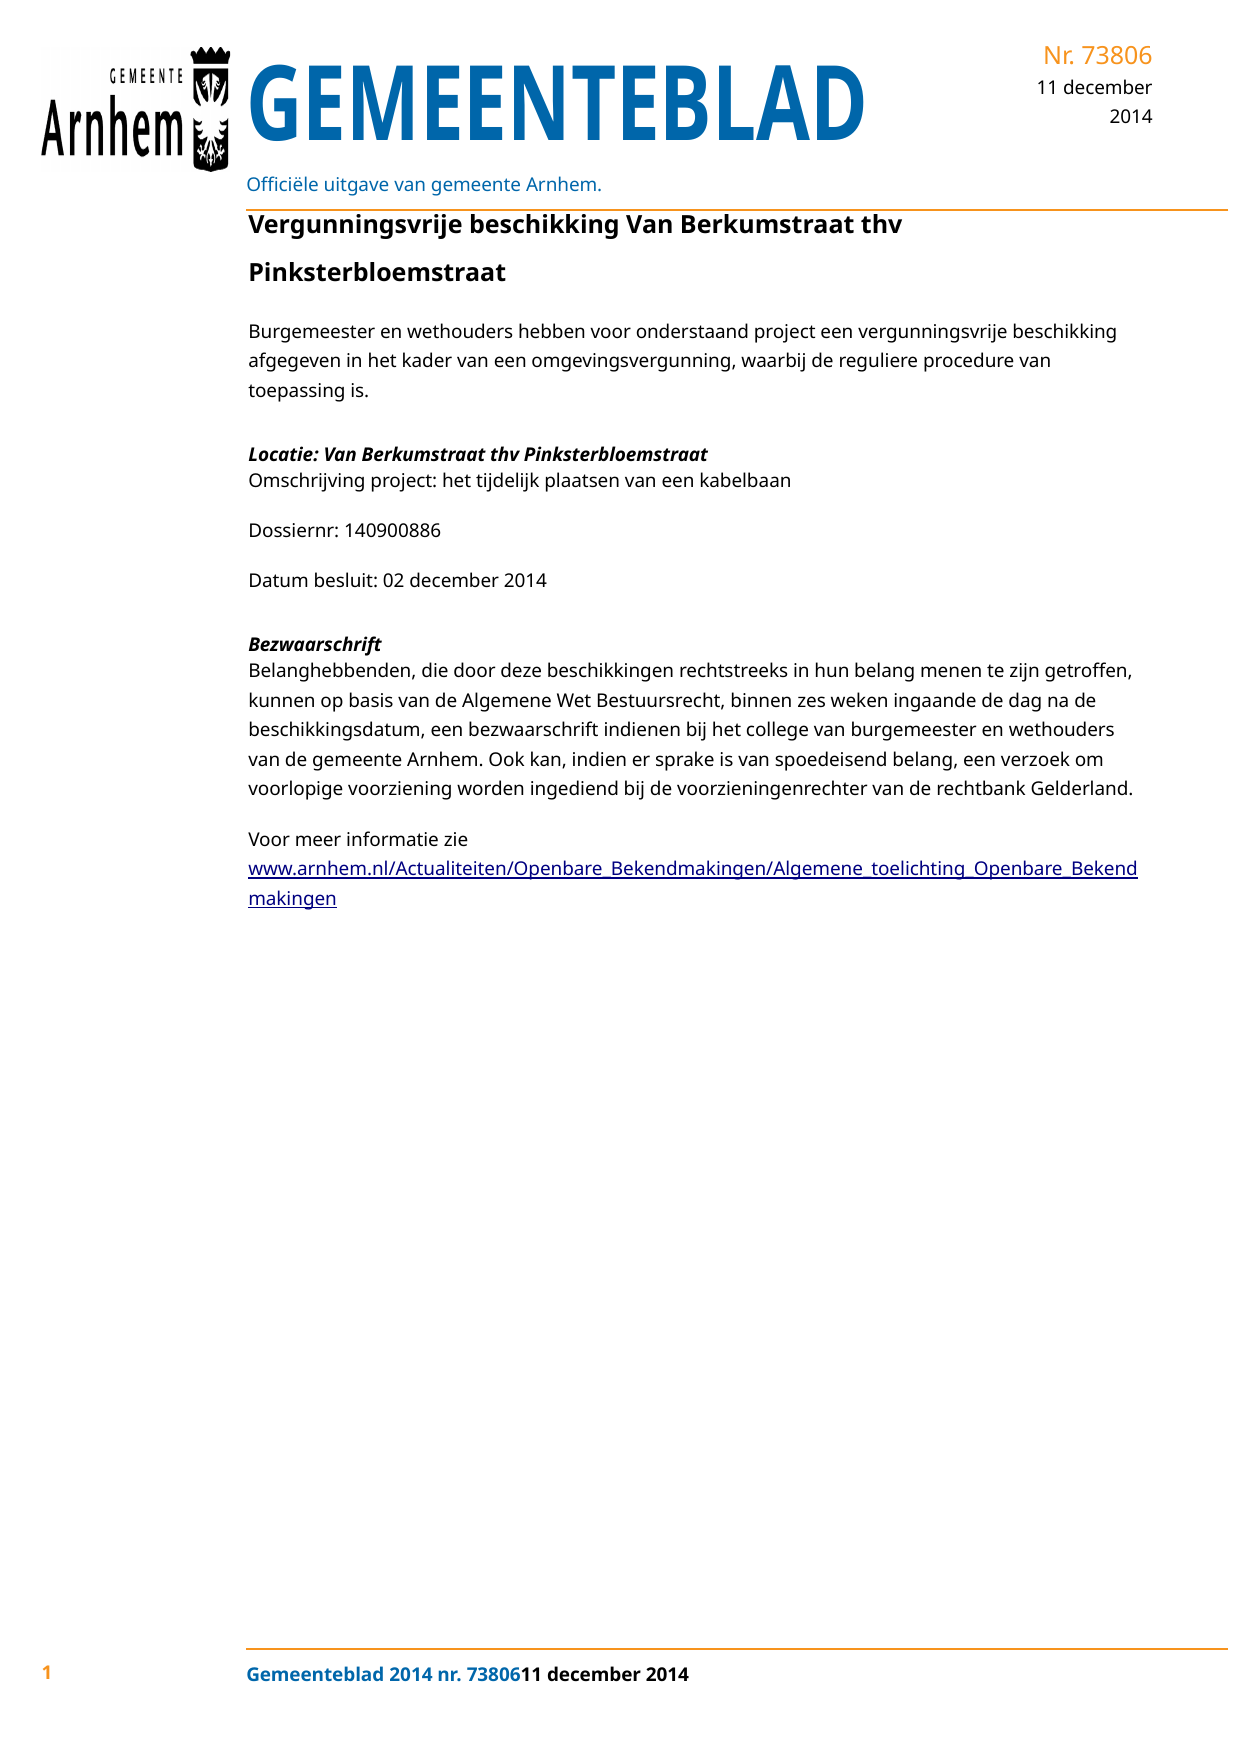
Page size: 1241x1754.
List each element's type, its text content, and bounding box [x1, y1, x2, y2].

text Voor meer informatie zie www.arnhem.nl/Actualiteiten/Openbare_Bekendmakingen/Algemene_toelichting_Openbare_Bekendmakingen [248, 826, 1152, 911]
text Belanghebbenden, die door deze beschikkingen rechtstreeks in hun belang menen te zijn getroffen, kunnen op basis van de Algemene Wet Bestuursrecht, binnen zes weken ingaande de dag na de beschikkingsdatum, een bezwaarschrift indienen bij het college van burgemeester en wethouders van de gemeente Arnhem. Ook kan, indien er sprake is van spoedeisend belang, een verzoek om voorlopige voorziening worden ingediend bij de voorzieningenrechter van de rechtbank Gelderland. [248, 657, 1152, 801]
text Dossiernr: 140900886 [248, 517, 1152, 543]
text Burgemeester en wethouders hebben voor onderstaand project een vergunningsvrije beschikking afgegeven in het kader van een omgevingsvergunning, waarbij de reguliere procedure van toepassing is. [248, 318, 1152, 403]
text Vergunningsvrije beschikking Van Berkumstraat thv Pinksterbloemstraat [248, 211, 1152, 288]
text Omschrijving project: het tijdelijk plaatsen van een kabelbaan [248, 467, 1152, 492]
picture [41, 47, 231, 172]
text Datum besluit: 02 december 2014 [248, 568, 1152, 593]
text Locatie: Van Berkumstraat thv Pinksterbloemstraat [248, 441, 1152, 467]
text Bezwaarschrift [248, 632, 1152, 657]
